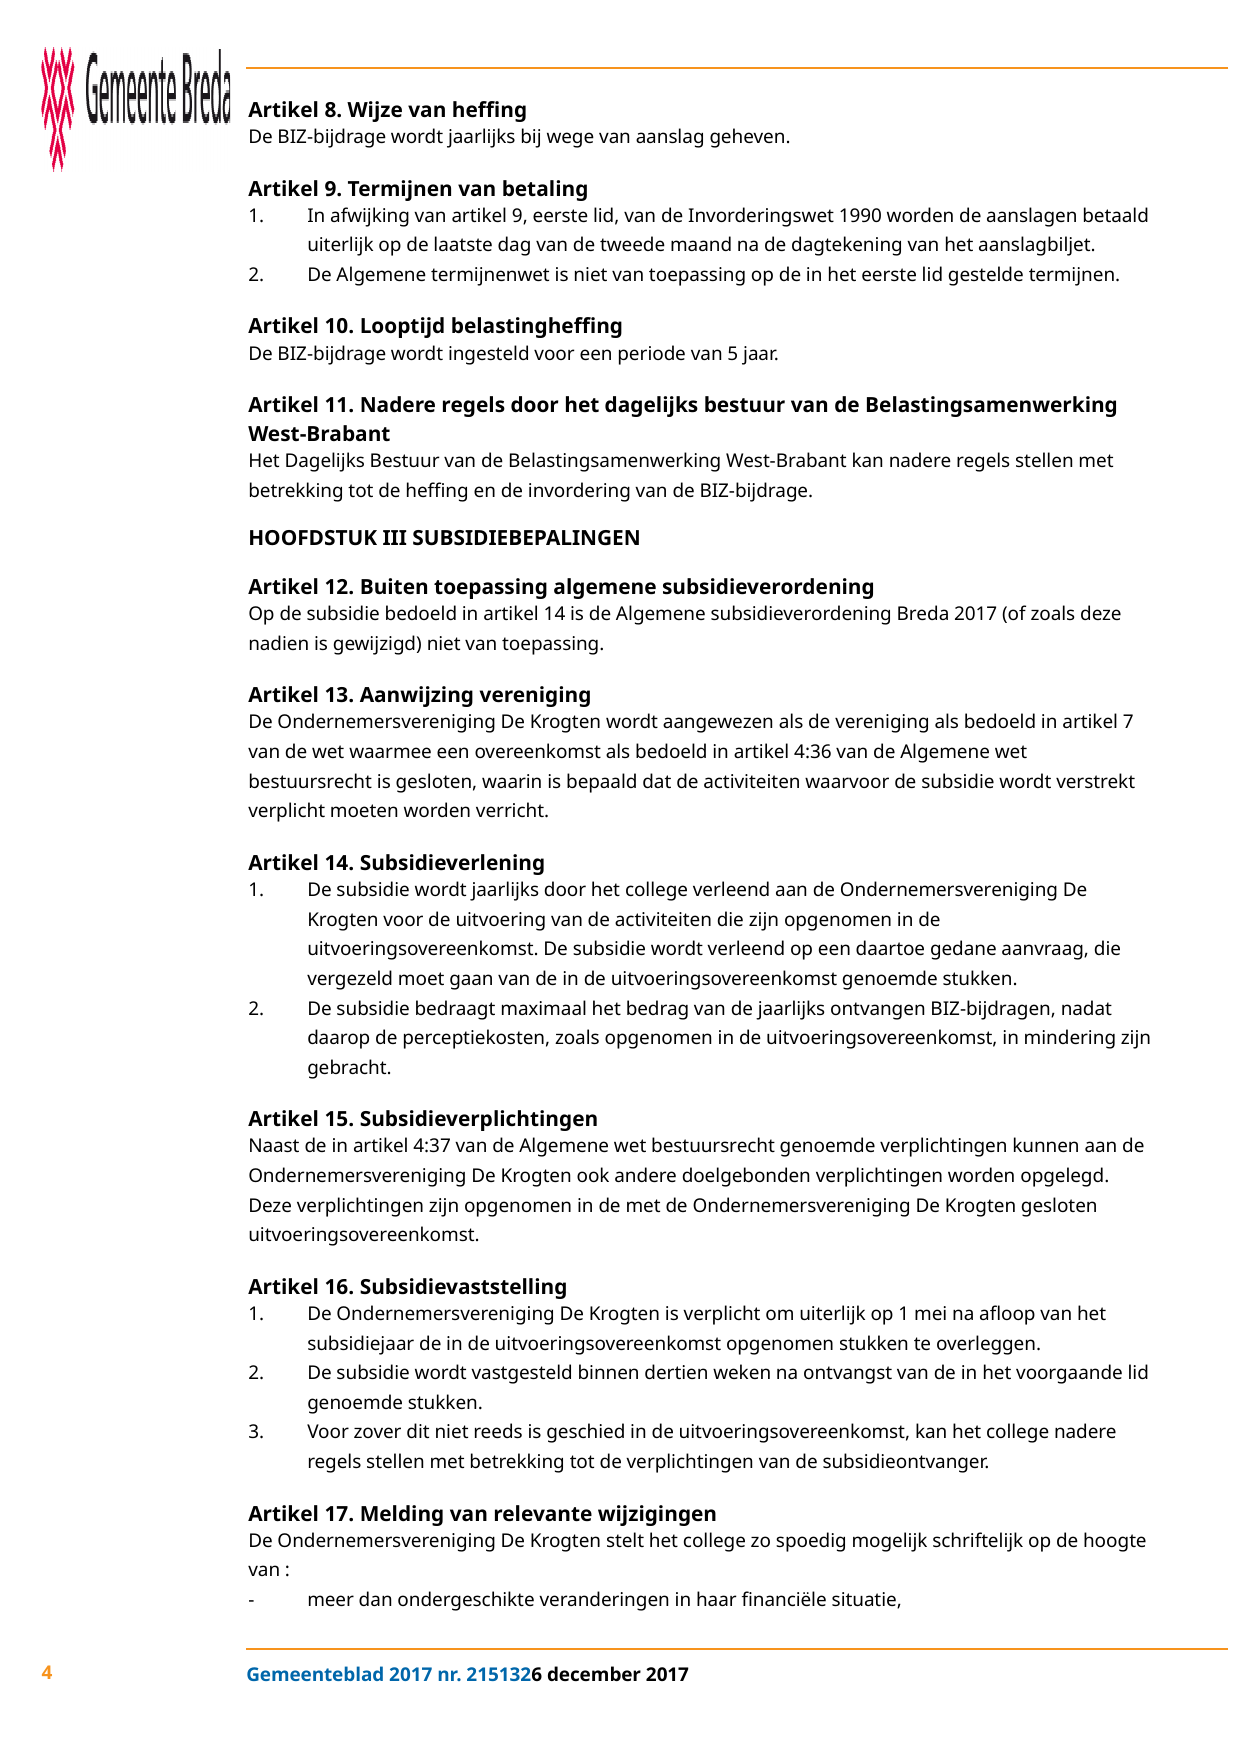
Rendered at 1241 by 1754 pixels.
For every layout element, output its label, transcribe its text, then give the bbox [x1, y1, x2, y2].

text Het Dagelijks Bestuur van de Belastingsamenwerking West-Brabant kan nadere regels stellen met betrekking tot de heffing en de invordering van de BIZ-bijdrage. [248, 447, 1152, 503]
text Artikel 9. Termijnen van betaling [248, 174, 1152, 202]
list De Algemene termijnenwet is niet van toepassing op de in het eerste lid gestelde termijnen. [248, 261, 1152, 287]
list De Ondernemersvereniging De Krogten is verplicht om uiterlijk op 1 mei na afloop van het subsidiejaar de in de uitvoeringsovereenkomst opgenomen stukken te overleggen. [248, 1300, 1152, 1356]
list meer dan ondergeschikte veranderingen in haar financiële situatie, [248, 1586, 1152, 1612]
list In afwijking van artikel 9, eerste lid, van de Invorderingswet 1990 worden de aanslagen betaald uiterlijk op de laatste dag van de tweede maand na de dagtekening van het aanslagbiljet. [248, 202, 1152, 257]
text Artikel 10. Looptijd belastingheffing [248, 312, 1152, 340]
text De Ondernemersvereniging De Krogten wordt aangewezen als de vereniging als bedoeld in artikel 7 van de wet waarmee een overeenkomst als bedoeld in artikel 4:36 van de Algemene wet bestuursrecht is gesloten, waarin is bepaald dat de activiteiten waarvoor de subsidie wordt verstrekt verplicht moeten worden verricht. [248, 709, 1152, 823]
text De Ondernemersvereniging De Krogten stelt het college zo spoedig mogelijk schriftelijk op de hoogte van : [248, 1527, 1152, 1582]
list De subsidie bedraagt maximaal het bedrag van de jaarlijks ontvangen BIZ-bijdragen, nadat daarop de perceptiekosten, zoals opgenomen in de uitvoeringsovereenkomst, in mindering zijn gebracht. [248, 995, 1152, 1079]
text Artikel 12. Buiten toepassing algemene subsidieverordening [248, 572, 1152, 600]
picture [41, 47, 231, 172]
text HOOFDSTUK III SUBSIDIEBEPALINGEN [248, 523, 1152, 551]
list De subsidie wordt jaarlijks door het college verleend aan de Ondernemersvereniging De Krogten voor de uitvoering van de activiteiten die zijn opgenomen in de uitvoeringsovereenkomst. De subsidie wordt verleend op een daartoe gedane aanvraag, die vergezeld moet gaan van de in de uitvoeringsovereenkomst genoemde stukken. [248, 876, 1152, 991]
list Voor zover dit niet reeds is geschied in de uitvoeringsovereenkomst, kan het college nadere regels stellen met betrekking tot de verplichtingen van de subsidieontvanger. [248, 1419, 1152, 1474]
text Artikel 17. Melding van relevante wijzigingen [248, 1499, 1152, 1527]
text Artikel 15. Subsidieverplichtingen [248, 1104, 1152, 1133]
text De BIZ-bijdrage wordt jaarlijks bij wege van aanslag geheven. [248, 123, 1152, 149]
text De BIZ-bijdrage wordt ingesteld voor een periode van 5 jaar. [248, 340, 1152, 366]
text Naast de in artikel 4:37 van de Algemene wet bestuursrecht genoemde verplichtingen kunnen aan de Ondernemersvereniging De Krogten ook andere doelgebonden verplichtingen worden opgelegd. Deze verplichtingen zijn opgenomen in de met de Ondernemersvereniging De Krogten gesloten uitvoeringsovereenkomst. [248, 1133, 1152, 1247]
text Artikel 13. Aanwijzing vereniging [248, 680, 1152, 709]
text Op de subsidie bedoeld in artikel 14 is de Algemene subsidieverordening Breda 2017 (of zoals deze nadien is gewijzigd) niet van toepassing. [248, 600, 1152, 656]
text Artikel 16. Subsidievaststelling [248, 1272, 1152, 1300]
text Artikel 11. Nadere regels door het dagelijks bestuur van de Belastingsamenwerking West-Brabant [248, 391, 1152, 447]
text Artikel 8. Wijze van heffing [248, 95, 1152, 123]
text Artikel 14. Subsidieverlening [248, 848, 1152, 876]
list De subsidie wordt vastgesteld binnen dertien weken na ontvangst van de in het voorgaande lid genoemde stukken. [248, 1359, 1152, 1415]
